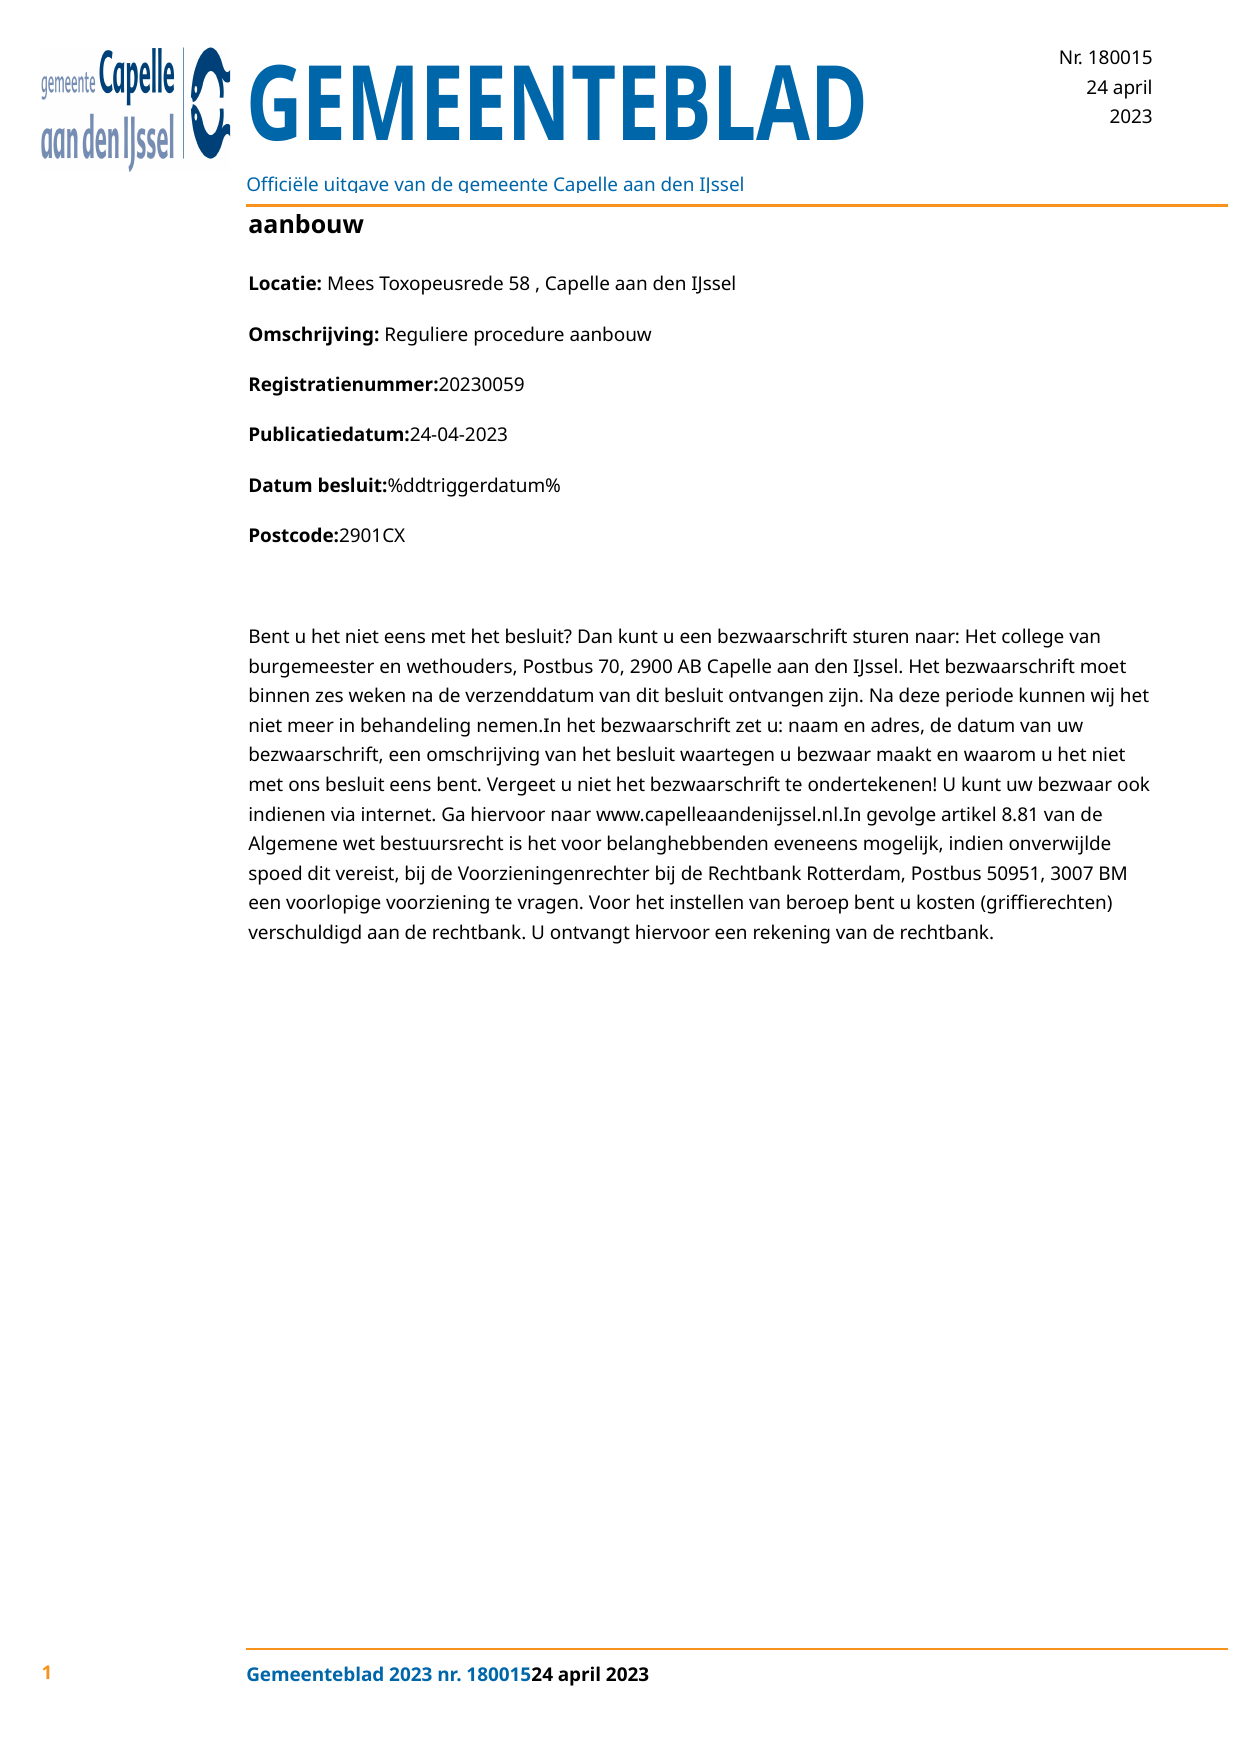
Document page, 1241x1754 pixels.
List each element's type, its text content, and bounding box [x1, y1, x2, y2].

text Publicatiedatum:24-04-2023 [248, 422, 1152, 447]
text Postcode:2901CX [248, 522, 1152, 548]
text aanbouw [248, 207, 1152, 241]
text Datum besluit:%ddtriggerdatum% [248, 472, 1152, 498]
picture [41, 47, 231, 172]
text Bent u het niet eens met het besluit? Dan kunt u een bezwaarschrift sturen naar: Het college van burgemeester en wethouders, Postbus 70, 2900 AB Capelle aan den IJssel. Het bezwaarschrift moet binnen zes weken na de verzenddatum van dit besluit ontvangen zijn. Na deze periode kunnen wij het niet meer in behandeling nemen.In het bezwaarschrift zet u: naam en adres, de datum van uw bezwaarschrift, een omschrijving van het besluit waartegen u bezwaar maakt en waarom u het niet met ons besluit eens bent. Vergeet u niet het bezwaarschrift te ondertekenen! U kunt uw bezwaar ook indienen via internet. Ga hiervoor naar www.capelleaandenijssel.nl.In gevolge artikel 8.81 van de Algemene wet bestuursrecht is het voor belanghebbenden eveneens mogelijk, indien onverwijlde spoed dit vereist, bij de Voorzieningenrechter bij de Rechtbank Rotterdam, Postbus 50951, 3007 BM een voorlopige voorziening te vragen. Voor het instellen van beroep bent u kosten (griffierechten) verschuldigd aan de rechtbank. U ontvangt hiervoor een rekening van de rechtbank. [248, 623, 1152, 945]
text Registratienummer:20230059 [248, 371, 1152, 397]
text Omschrijving: Reguliere procedure aanbouw [248, 321, 1152, 346]
text Locatie: Mees Toxopeusrede 58 , Capelle aan den IJssel [248, 270, 1152, 296]
